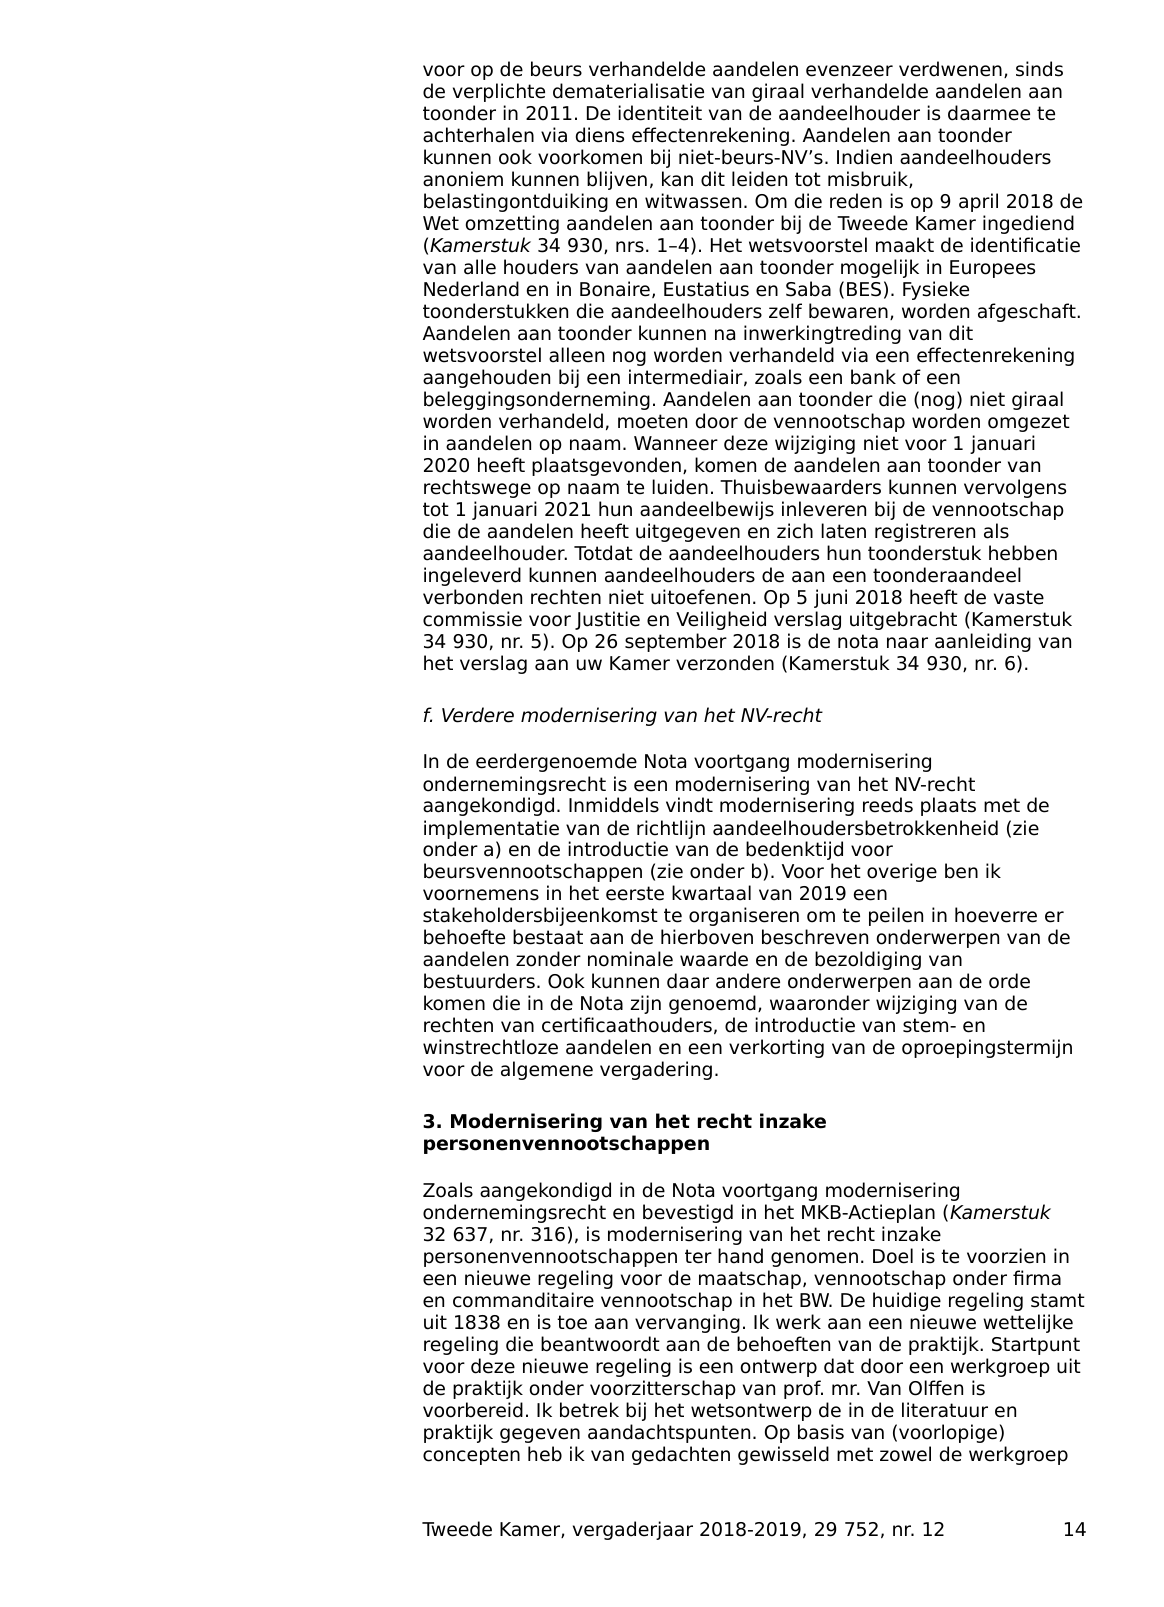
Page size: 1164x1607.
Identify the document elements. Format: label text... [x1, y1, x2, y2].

text voor op de beurs verhandelde aandelen evenzeer verdwenen, sinds de verplichte dematerialisatie van giraal verhandelde aandelen aan toonder in 2011. De identiteit van de aandeelhouder is daarmee te achterhalen via diens effectenrekening. Aandelen aan toonder kunnen ook voorkomen bij niet-beurs-NV’s. Indien aandeelhouders anoniem kunnen blijven, kan dit leiden tot misbruik, belastingontduiking en witwassen. Om die reden is op 9 april 2018 de Wet omzetting aandelen aan toonder bij de Tweede Kamer ingediend (Kamerstuk 34 930, nrs. 1–4). Het wetsvoorstel maakt de identificatie van alle houders van aandelen aan toonder mogelijk in Europees Nederland en in Bonaire, Eustatius en Saba (BES). Fysieke toonderstukken die aandeelhouders zelf bewaren, worden afgeschaft. Aandelen aan toonder kunnen na inwerkingtreding van dit wetsvoorstel alleen nog worden verhandeld via een effectenrekening aangehouden bij een intermediair, zoals een bank of een beleggingsonderneming. Aandelen aan toonder die (nog) niet giraal worden verhandeld, moeten door de vennootschap worden omgezet in aandelen op naam. Wanneer deze wijziging niet voor 1 januari 2020 heeft plaatsgevonden, komen de aandelen aan toonder van rechtswege op naam te luiden. Thuisbewaarders kunnen vervolgens tot 1 januari 2021 hun aandeelbewijs inleveren bij de vennootschap die de aandelen heeft uitgegeven en zich laten registreren als aandeelhouder. Totdat de aandeelhouders hun toonderstuk hebben ingeleverd kunnen aandeelhouders de aan een toonderaandeel verbonden rechten niet uitoefenen. Op 5 juni 2018 heeft de vaste commissie voor Justitie en Veiligheid verslag uitgebracht (Kamerstuk 34 930, nr. 5). Op 26 september 2018 is de nota naar aanleiding van het verslag aan uw Kamer verzonden (Kamerstuk 34 930, nr. 6). [422, 59, 1087, 674]
text Zoals aangekondigd in de Nota voortgang modernisering ondernemingsrecht en bevestigd in het MKB-Actieplan (Kamerstuk 32 637, nr. 316), is modernisering van het recht inzake personenvennootschappen ter hand genomen. Doel is te voorzien in een nieuwe regeling voor de maatschap, vennootschap onder firma en commanditaire vennootschap in het BW. De huidige regeling stamt uit 1838 en is toe aan vervanging. Ik werk aan een nieuwe wettelijke regeling die beantwoordt aan de behoeften van de praktijk. Startpunt voor deze nieuwe regeling is een ontwerp dat door een werkgroep uit de praktijk onder voorzitterschap van prof. mr. Van Olffen is voorbereid. Ik betrek bij het wetsontwerp de in de literatuur en praktijk gegeven aandachtspunten. Op basis van (voorlopige) concepten heb ik van gedachten gewisseld met zowel de werkgroep [422, 1180, 1087, 1466]
subtitle f. Verdere modernisering van het NV-recht [422, 704, 1087, 726]
text In de eerdergenoemde Nota voortgang modernisering ondernemingsrecht is een modernisering van het NV-recht aangekondigd. Inmiddels vindt modernisering reeds plaats met de implementatie van de richtlijn aandeelhoudersbetrokkenheid (zie onder a) en de introductie van de bedenktijd voor beursvennootschappen (zie onder b). Voor het overige ben ik voornemens in het eerste kwartaal van 2019 een stakeholdersbijeenkomst te organiseren om te peilen in hoeverre er behoefte bestaat aan de hierboven beschreven onderwerpen van de aandelen zonder nominale waarde en de bezoldiging van bestuurders. Ook kunnen daar andere onderwerpen aan de orde komen die in de Nota zijn genoemd, waaronder wijziging van de rechten van certificaathouders, de introductie van stem- en winstrechtloze aandelen en een verkorting van de oproepingstermijn voor de algemene vergadering. [422, 751, 1087, 1081]
subtitle 3. Modernisering van het recht inzake personenvennootschappen [422, 1111, 1087, 1155]
